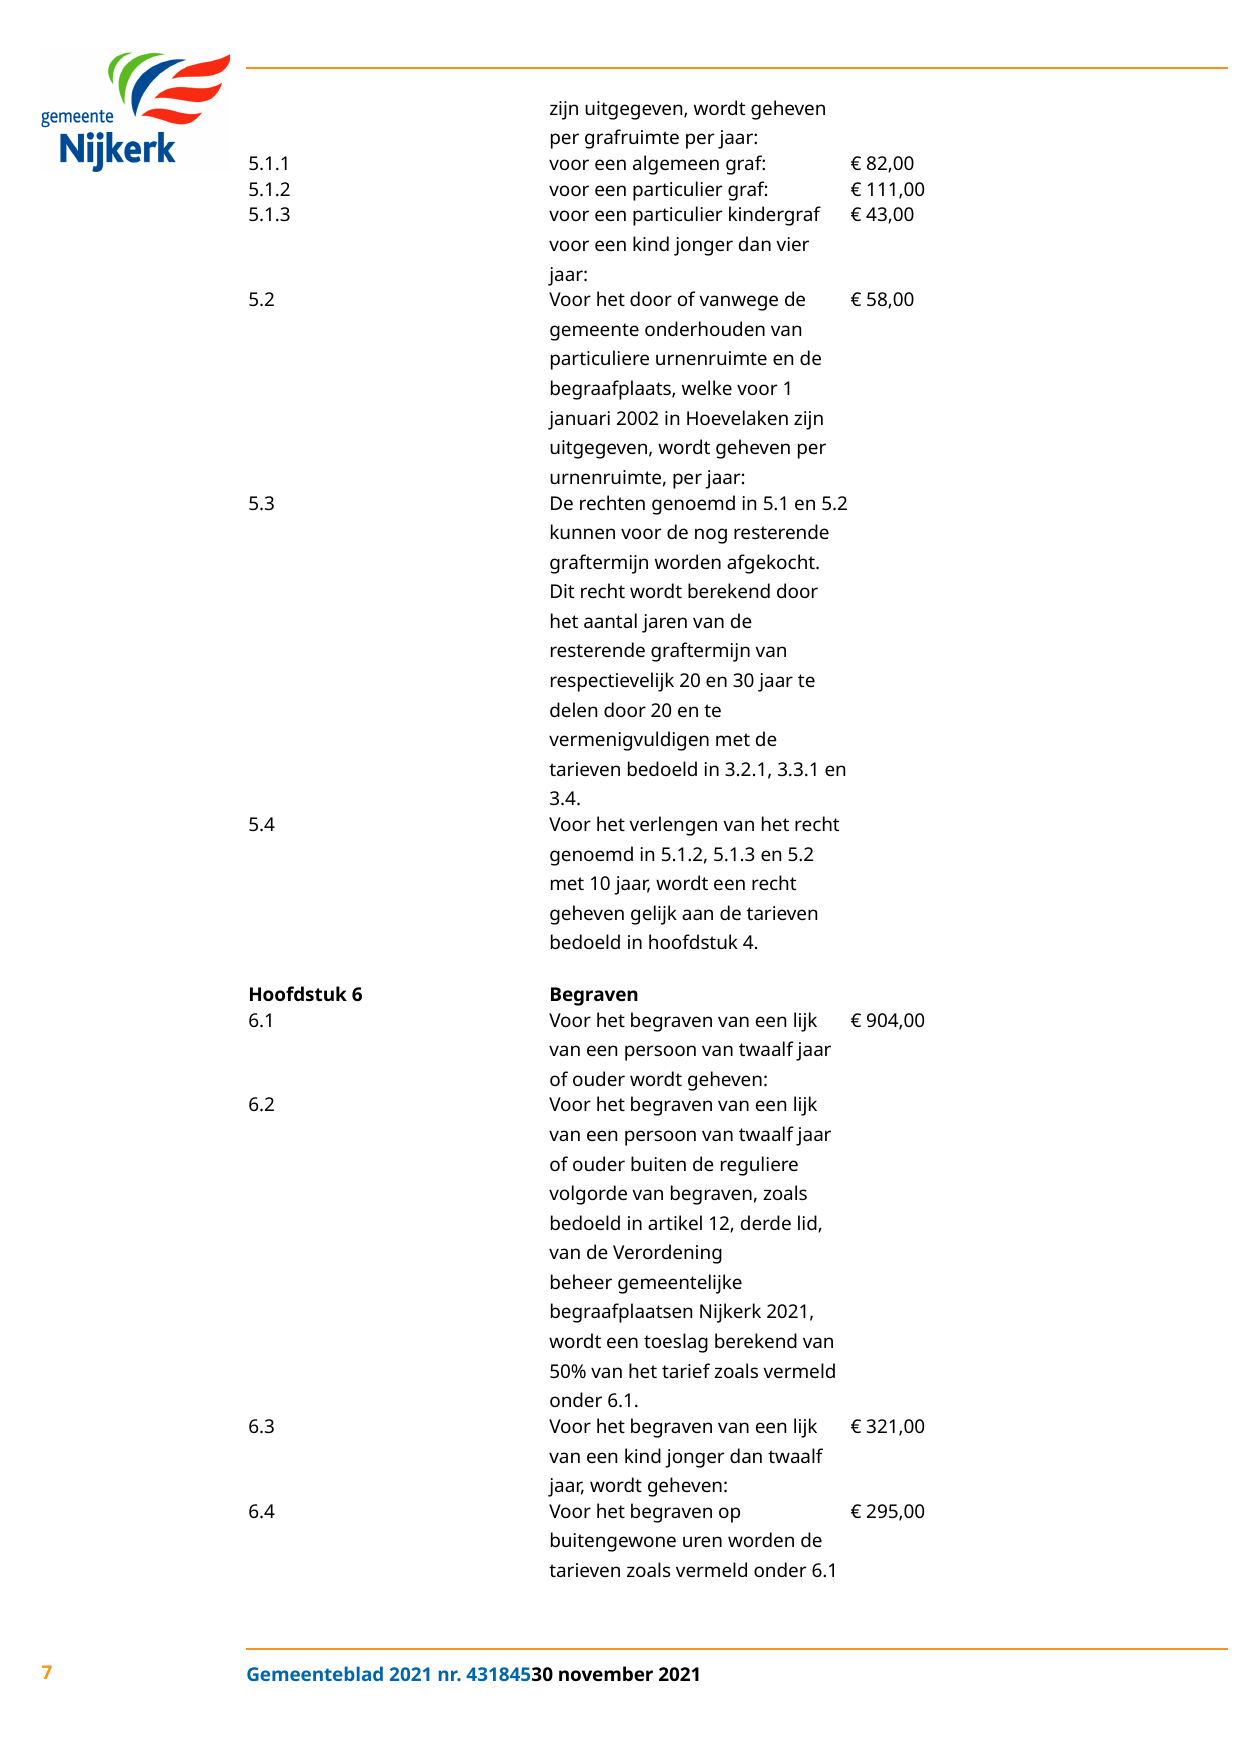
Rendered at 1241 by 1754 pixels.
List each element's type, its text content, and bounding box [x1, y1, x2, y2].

table_cell 6.3 [248, 1413, 549, 1498]
table_cell [248, 95, 549, 150]
table_cell € 904,00 [850, 1007, 1152, 1092]
table_cell [850, 955, 1152, 981]
table_cell Voor het begraven van een lijk van een persoon van twaalf jaar of ouder buiten de reguliere volgorde van begraven, zoals bedoeld in artikel 12, derde lid, van de Verordening beheer gemeentelijke begraafplaatsen Nijkerk 2021, wordt een toeslag berekend van 50% van het tarief zoals vermeld onder 6.1. [549, 1092, 850, 1413]
table_cell [549, 955, 850, 981]
table_cell [850, 811, 1152, 955]
table_cell € 321,00 [850, 1413, 1152, 1498]
table_cell 6.4 [248, 1498, 549, 1583]
table_cell [248, 955, 549, 981]
table_cell 5.2 [248, 286, 549, 490]
table_cell € 82,00 [850, 150, 1152, 176]
table_cell € 43,00 [850, 202, 1152, 286]
table_cell Voor het begraven van een lijk van een persoon van twaalf jaar of ouder wordt geheven: [549, 1007, 850, 1092]
table_cell € 295,00 [850, 1498, 1152, 1583]
table_cell Voor het door of vanwege de gemeente onderhouden van particuliere urnenruimte en de begraafplaats, welke voor 1 januari 2002 in Hoevelaken zijn uitgegeven, wordt geheven per urnenruimte, per jaar: [549, 286, 850, 490]
table_cell [850, 981, 1152, 1007]
table_cell voor een particulier graf: [549, 176, 850, 202]
table_cell Begraven [549, 981, 850, 1007]
table_cell 6.1 [248, 1007, 549, 1092]
table_cell Voor het begraven op buitengewone uren worden de tarieven zoals vermeld onder 6.1 [549, 1498, 850, 1583]
table_cell 5.4 [248, 811, 549, 955]
table_cell [850, 95, 1152, 150]
table_cell [850, 1092, 1152, 1413]
table_cell 5.1.1 [248, 150, 549, 176]
table_cell voor een particulier kindergraf voor een kind jonger dan vier jaar: [549, 202, 850, 286]
table_cell 5.1.2 [248, 176, 549, 202]
table_cell Hoofdstuk 6 [248, 981, 549, 1007]
table_cell 5.1.3 [248, 202, 549, 286]
table_cell zijn uitgegeven, wordt geheven per grafruimte per jaar: [549, 95, 850, 150]
table_cell € 58,00 [850, 286, 1152, 490]
table_cell Voor het begraven van een lijk van een kind jonger dan twaalf jaar, wordt geheven: [549, 1413, 850, 1498]
table_cell 5.3 [248, 490, 549, 811]
table_cell voor een algemeen graf: [549, 150, 850, 176]
table_cell Voor het verlengen van het recht genoemd in 5.1.2, 5.1.3 en 5.2 met 10 jaar, wordt een recht geheven gelijk aan de tarieven bedoeld in hoofdstuk 4. [549, 811, 850, 955]
table_cell [850, 490, 1152, 811]
table_cell € 111,00 [850, 176, 1152, 202]
table_cell 6.2 [248, 1092, 549, 1413]
table_cell De rechten genoemd in 5.1 en 5.2 kunnen voor de nog resterende graftermijn worden afgekocht. Dit recht wordt berekend door het aantal jaren van de resterende graftermijn van respectievelijk 20 en 30 jaar te delen door 20 en te vermenigvuldigen met de tarieven bedoeld in 3.2.1, 3.3.1 en 3.4. [549, 490, 850, 811]
picture [41, 47, 231, 172]
